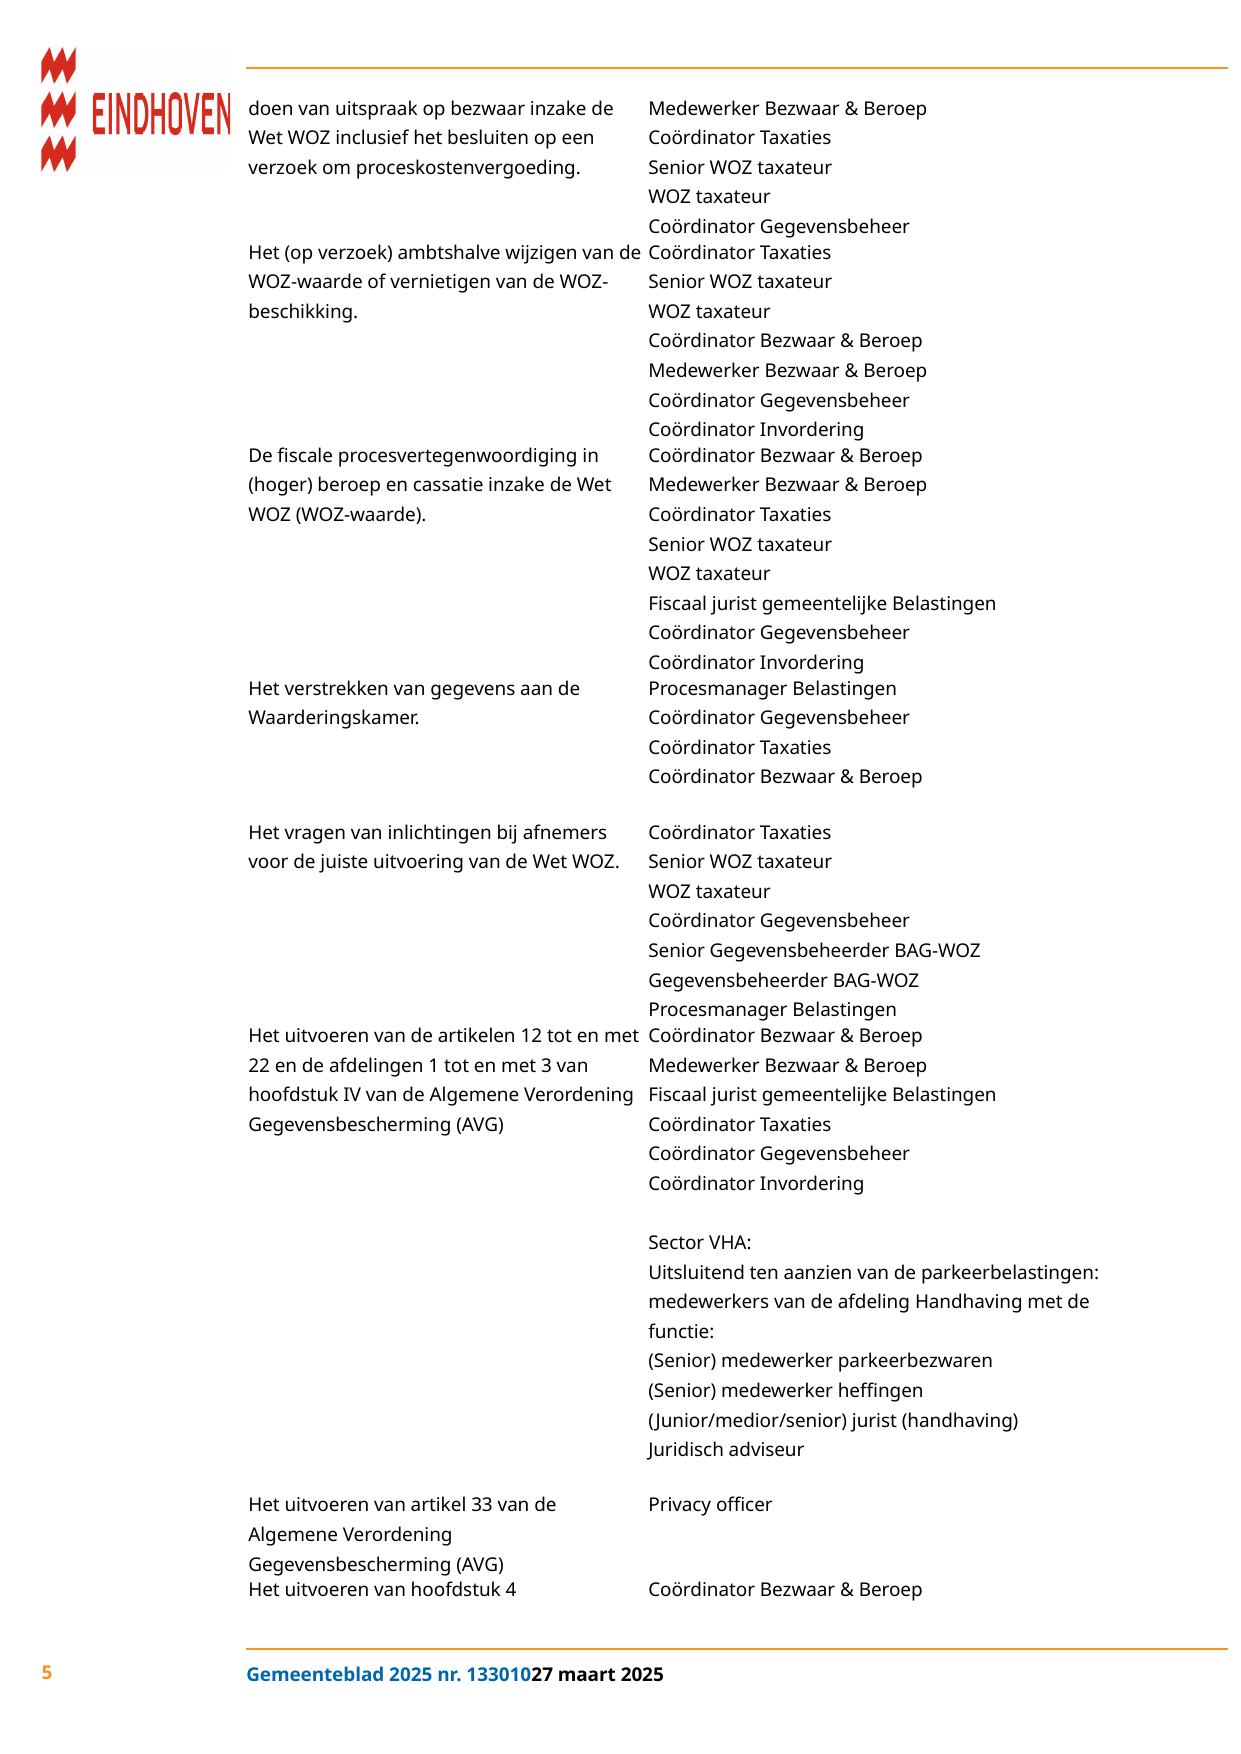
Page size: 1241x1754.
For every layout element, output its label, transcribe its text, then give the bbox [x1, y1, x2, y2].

table_cell De fiscale procesvertegenwoordiging in (hoger) beroep en cassatie inzake de Wet WOZ (WOZ-waarde). [248, 442, 648, 675]
table_cell Procesmanager Belastingen Coördinator Gegevensbeheer Coördinator Taxaties Coördinator Bezwaar & Beroep [648, 675, 1152, 819]
table_cell Het uitvoeren van hoofdstuk 4 [248, 1577, 648, 1602]
table_cell Het uitvoeren van de artikelen 12 tot en met 22 en de afdelingen 1 tot en met 3 van hoofdstuk IV van de Algemene Verordening Gegevensbescherming (AVG) [248, 1022, 648, 1492]
table_cell Privacy officer [648, 1492, 1152, 1577]
table_cell Medewerker Bezwaar & Beroep Coördinator Taxaties Senior WOZ taxateur WOZ taxateur Coördinator Gegevensbeheer [648, 95, 1152, 239]
table_cell Coördinator Taxaties Senior WOZ taxateur WOZ taxateur Coördinator Gegevensbeheer Senior Gegevensbeheerder BAG-WOZ Gegevensbeheerder BAG-WOZ Procesmanager Belastingen [648, 819, 1152, 1022]
table_cell Het (op verzoek) ambtshalve wijzigen van de WOZ-waarde of vernietigen van de WOZ-beschikking. [248, 239, 648, 442]
table_cell Coördinator Bezwaar & Beroep [648, 1577, 1152, 1602]
picture [41, 47, 231, 172]
table_cell Coördinator Bezwaar & Beroep Medewerker Bezwaar & Beroep Fiscaal jurist gemeentelijke Belastingen Coördinator Taxaties Coördinator Gegevensbeheer Coördinator Invordering Sector VHA: Uitsluitend ten aanzien van de parkeerbelastingen: medewerkers van de afdeling Handhaving met de functie: (Senior) medewerker parkeerbezwaren (Senior) medewerker heffingen (Junior/medior/senior) jurist (handhaving) Juridisch adviseur [648, 1022, 1152, 1492]
table_cell Coördinator Taxaties Senior WOZ taxateur WOZ taxateur Coördinator Bezwaar & Beroep Medewerker Bezwaar & Beroep Coördinator Gegevensbeheer Coördinator Invordering [648, 239, 1152, 442]
table_cell Het verstrekken van gegevens aan de Waarderingskamer. [248, 675, 648, 819]
table_cell Het vragen van inlichtingen bij afnemers voor de juiste uitvoering van de Wet WOZ. [248, 819, 648, 1022]
table_cell doen van uitspraak op bezwaar inzake de Wet WOZ inclusief het besluiten op een verzoek om proceskostenvergoeding. [248, 95, 648, 239]
table_cell Coördinator Bezwaar & Beroep Medewerker Bezwaar & Beroep Coördinator Taxaties Senior WOZ taxateur WOZ taxateur Fiscaal jurist gemeentelijke Belastingen Coördinator Gegevensbeheer Coördinator Invordering [648, 442, 1152, 675]
table_cell Het uitvoeren van artikel 33 van de Algemene Verordening Gegevensbescherming (AVG) [248, 1492, 648, 1577]
